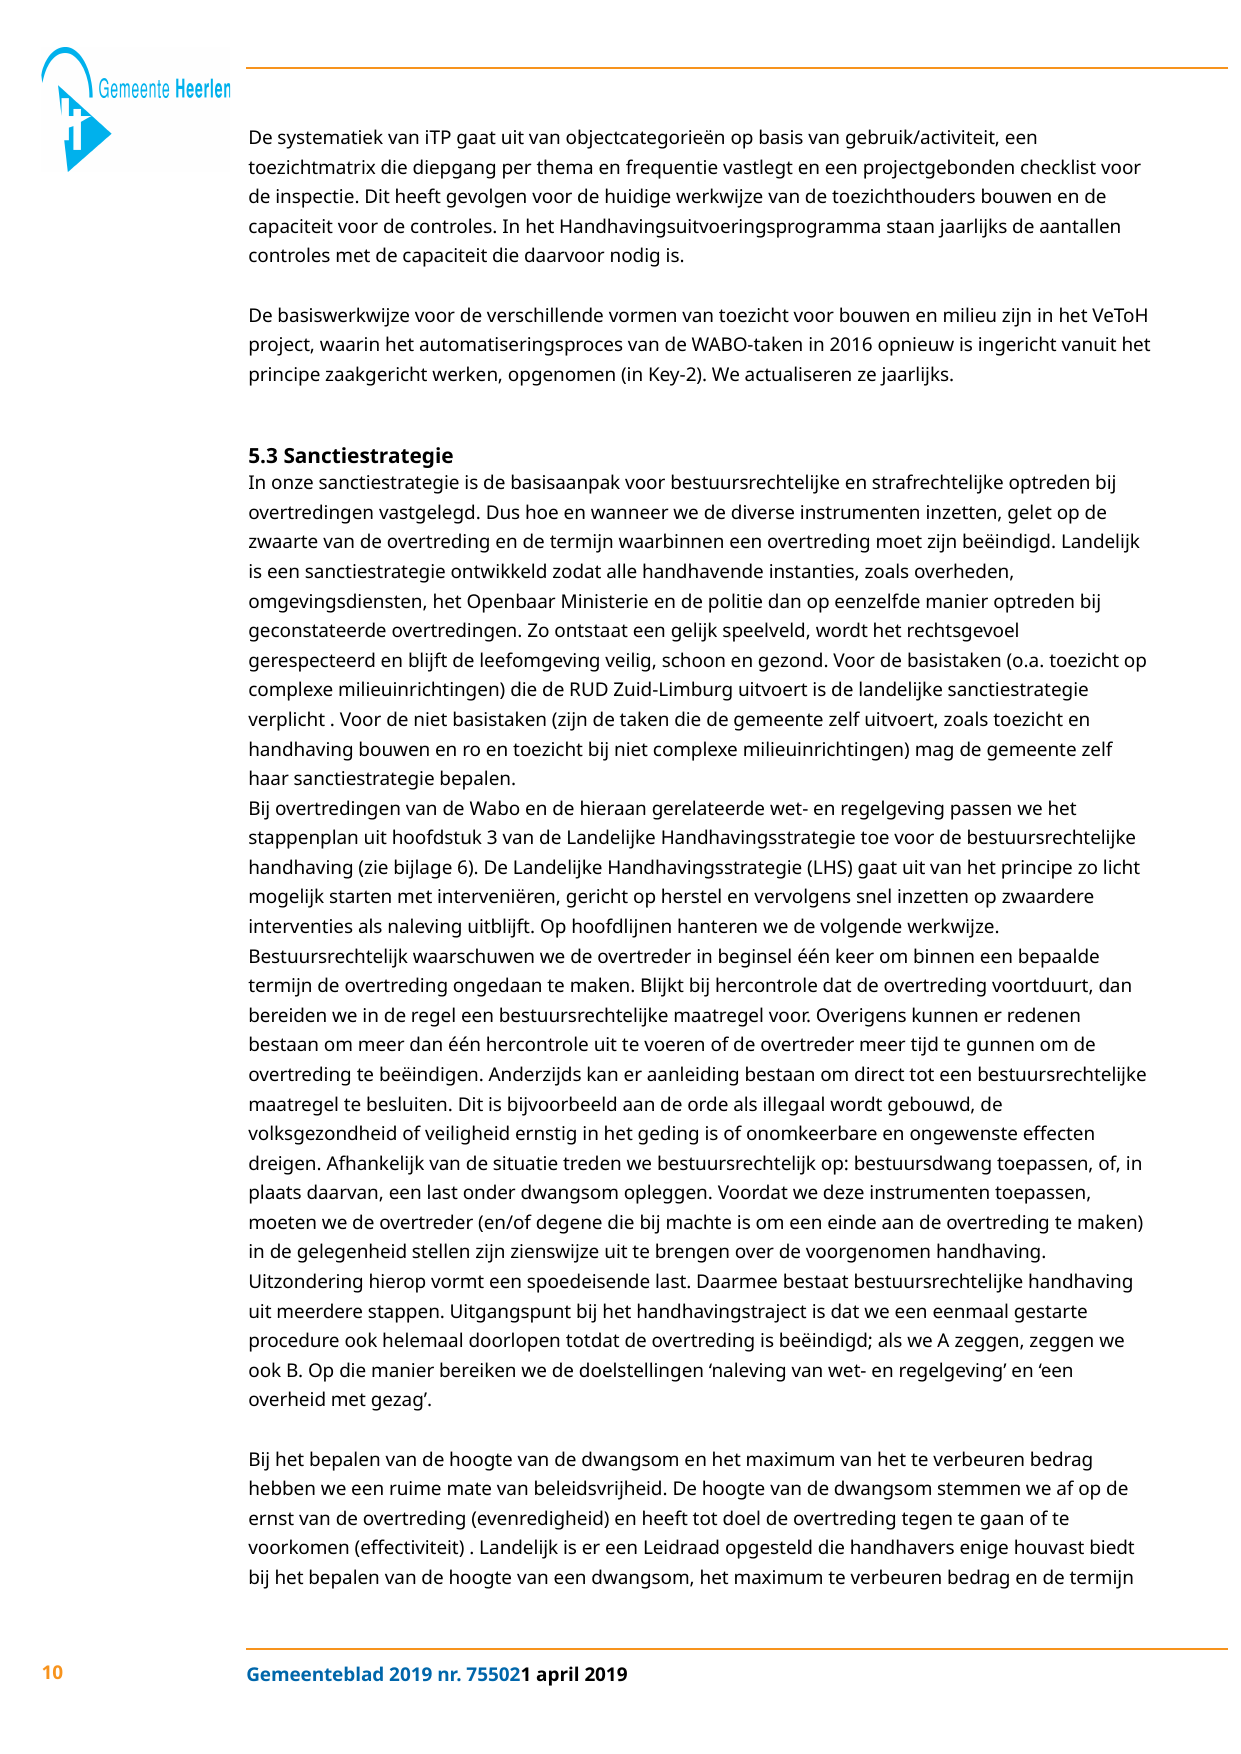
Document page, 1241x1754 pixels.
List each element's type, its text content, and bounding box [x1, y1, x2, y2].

picture [41, 47, 231, 172]
text Bij het bepalen van de hoogte van de dwangsom en het maximum van het te verbeuren bedrag hebben we een ruime mate van beleidsvrijheid. De hoogte van de dwangsom stemmen we af op de ernst van de overtreding (evenredigheid) en heeft tot doel de overtreding tegen te gaan of te voorkomen (effectiviteit) . Landelijk is er een Leidraad opgesteld die handhavers enige houvast biedt bij het bepalen van de hoogte van een dwangsom, het maximum te verbeuren bedrag en de termijn [248, 1446, 1152, 1590]
text 5.3 Sanctiestrategie [248, 441, 1152, 469]
picture [41, 47, 58, 70]
text Bij overtredingen van de Wabo en de hieraan gerelateerde wet- en regelgeving passen we het stappenplan uit hoofdstuk 3 van de Landelijke Handhavingsstrategie toe voor de bestuursrechtelijke handhaving (zie bijlage 6). De Landelijke Handhavingsstrategie (LHS) gaat uit van het principe zo licht mogelijk starten met interveniёren, gericht op herstel en vervolgens snel inzetten op zwaardere interventies als naleving uitblijft. Op hoofdlijnen hanteren we de volgende werkwijze. Bestuursrechtelijk waarschuwen we de overtreder in beginsel één keer om binnen een bepaalde termijn de overtreding ongedaan te maken. Blijkt bij hercontrole dat de overtreding voortduurt, dan bereiden we in de regel een bestuursrechtelijke maatregel voor. Overigens kunnen er redenen bestaan om meer dan één hercontrole uit te voeren of de overtreder meer tijd te gunnen om de overtreding te beëindigen. Anderzijds kan er aanleiding bestaan om direct tot een bestuursrechtelijke maatregel te besluiten. Dit is bijvoorbeeld aan de orde als illegaal wordt gebouwd, de volksgezondheid of veiligheid ernstig in het geding is of onomkeerbare en ongewenste effecten dreigen. Afhankelijk van de situatie treden we bestuursrechtelijk op: bestuursdwang toepassen, of, in plaats daarvan, een last onder dwangsom opleggen. Voordat we deze instrumenten toepassen, moeten we de overtreder (en/of degene die bij machte is om een einde aan de overtreding te maken) in de gelegenheid stellen zijn zienswijze uit te brengen over de voorgenomen handhaving. Uitzondering hierop vormt een spoedeisende last. Daarmee bestaat bestuursrechtelijke handhaving uit meerdere stappen. Uitgangspunt bij het handhavingstraject is dat we een eenmaal gestarte procedure ook helemaal doorlopen totdat de overtreding is beëindigd; als we A zeggen, zeggen we ook B. Op die manier bereiken we de doelstellingen ‘naleving van wet- en regelgeving’ en ‘een overheid met gezag’. [248, 795, 1152, 1412]
text In onze sanctiestrategie is de basisaanpak voor bestuursrechtelijke en strafrechtelijke optreden bij overtredingen vastgelegd. Dus hoe en wanneer we de diverse instrumenten inzetten, gelet op de zwaarte van de overtreding en de termijn waarbinnen een overtreding moet zijn beëindigd. Landelijk is een sanctiestrategie ontwikkeld zodat alle handhavende instanties, zoals overheden, omgevingsdiensten, het Openbaar Ministerie en de politie dan op eenzelfde manier optreden bij geconstateerde overtredingen. Zo ontstaat een gelijk speelveld, wordt het rechtsgevoel gerespecteerd en blijft de leefomgeving veilig, schoon en gezond. Voor de basistaken (o.a. toezicht op complexe milieuinrichtingen) die de RUD Zuid-Limburg uitvoert is de landelijke sanctiestrategie verplicht . Voor de niet basistaken (zijn de taken die de gemeente zelf uitvoert, zoals toezicht en handhaving bouwen en ro en toezicht bij niet complexe milieuinrichtingen) mag de gemeente zelf haar sanctiestrategie bepalen. [248, 469, 1152, 791]
text De systematiek van iTP gaat uit van objectcategorieën op basis van gebruik/activiteit, een toezichtmatrix die diepgang per thema en frequentie vastlegt en een projectgebonden checklist voor de inspectie. Dit heeft gevolgen voor de huidige werkwijze van de toezichthouders bouwen en de capaciteit voor de controles. In het Handhavingsuitvoeringsprogramma staan jaarlijks de aantallen controles met de capaciteit die daarvoor nodig is. [248, 124, 1152, 268]
text De basiswerkwijze voor de verschillende vormen van toezicht voor bouwen en milieu zijn in het VeToH project, waarin het automatiseringsproces van de WABO-taken in 2016 opnieuw is ingericht vanuit het principe zaakgericht werken, opgenomen (in Key-2). We actualiseren ze jaarlijks. [248, 302, 1152, 387]
